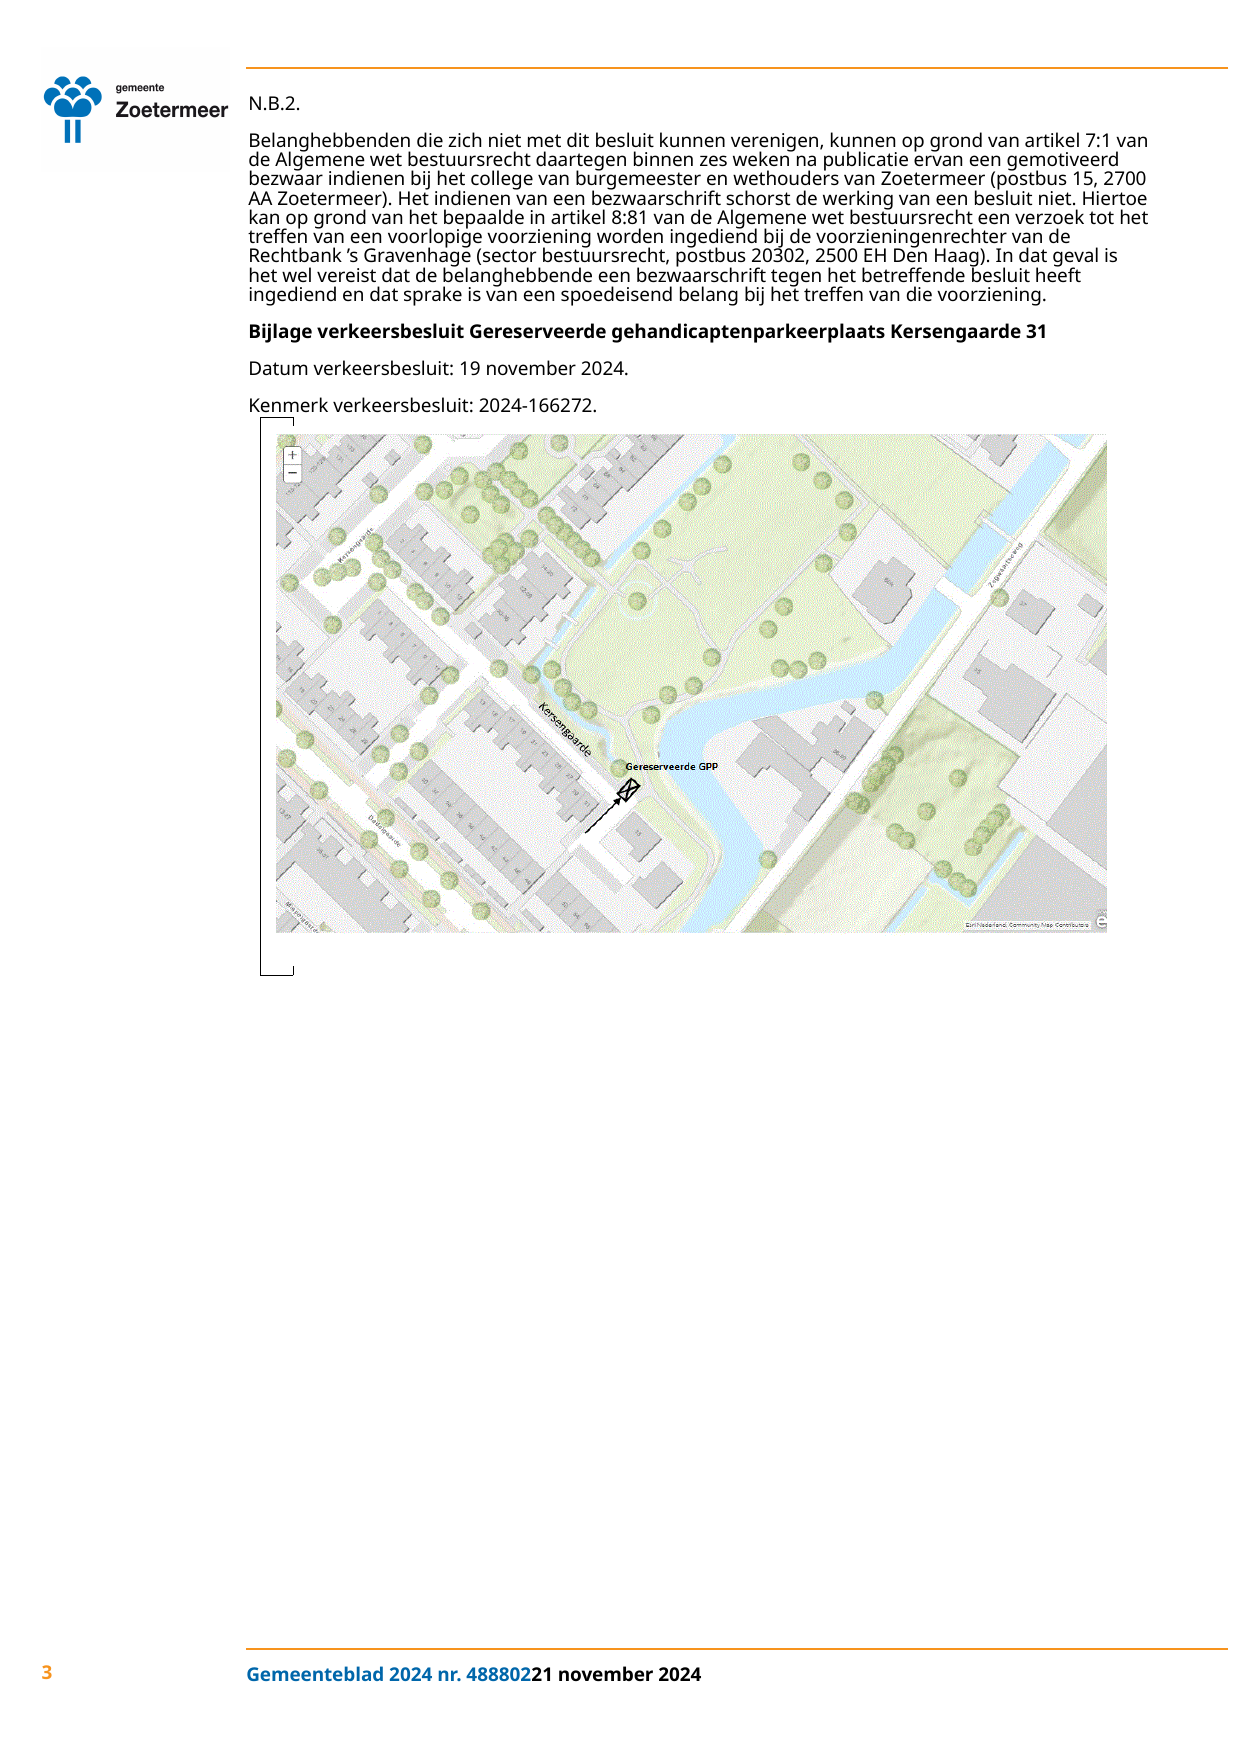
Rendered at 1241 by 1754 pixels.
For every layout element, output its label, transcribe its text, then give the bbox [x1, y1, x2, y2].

text N.B.2. [248, 95, 1152, 114]
text Kenmerk verkeersbesluit: 2024-166272. [248, 397, 1152, 416]
text Bijlage verkeersbesluit Gereserveerde gehandicaptenparkeerplaats Kersengaarde 31 [248, 323, 1152, 342]
text Datum verkeersbesluit: 19 november 2024. [248, 360, 1152, 379]
picture [41, 47, 231, 172]
picture [268, 426, 1155, 966]
text Belanghebbenden die zich niet met dit besluit kunnen verenigen, kunnen op grond van artikel 7:1 van de Algemene wet bestuursrecht daartegen binnen zes weken na publicatie ervan een gemotiveerd bezwaar indienen bij het college van burgemeester en wethouders van Zoetermeer (postbus 15, 2700 AA Zoetermeer). Het indienen van een bezwaarschrift schorst de werking van een besluit niet. Hiertoe kan op grond van het bepaalde in artikel 8:81 van de Algemene wet bestuursrecht een verzoek tot het treffen van een voorlopige voorziening worden ingediend bij de voorzieningenrechter van de Rechtbank ’s Gravenhage (sector bestuursrecht, postbus 20302, 2500 EH Den Haag). In dat geval is het wel vereist dat de belanghebbende een bezwaarschrift tegen het betreffende besluit heeft ingediend en dat sprake is van een spoedeisend belang bij het treffen van die voorziening. [248, 132, 1152, 305]
